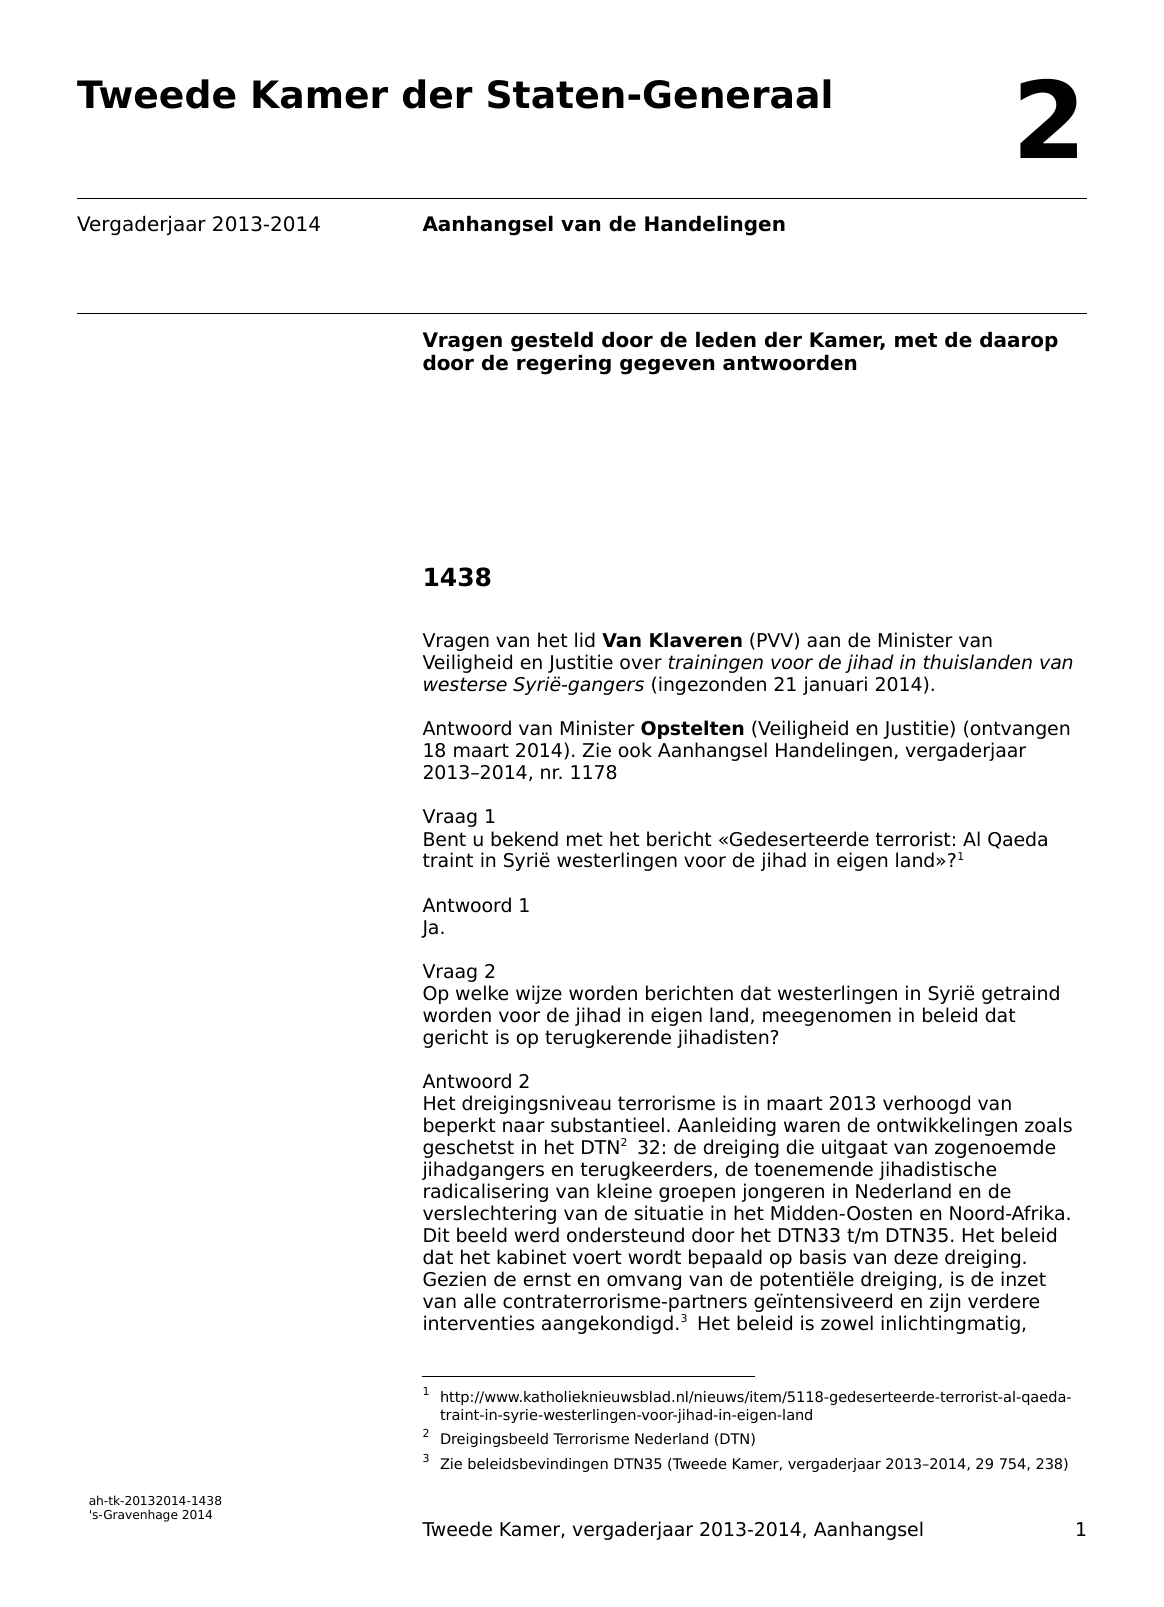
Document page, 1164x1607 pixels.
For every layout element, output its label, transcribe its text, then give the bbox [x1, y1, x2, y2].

text 1438 [422, 563, 1087, 592]
table_cell Vergaderjaar 2013-2014 [77, 199, 422, 313]
text Ja. [422, 917, 1087, 938]
text Dreigingsbeeld Terrorisme Nederland (DTN) [422, 1427, 1087, 1449]
text 's-Gravenhage 2014 [88, 1508, 323, 1522]
table_header 2 [886, 59, 1087, 198]
text Vraag 2 [422, 961, 1087, 983]
text Antwoord 2 [422, 1071, 1087, 1093]
text ah-tk-20132014-1438 [88, 1494, 323, 1508]
table_cell Vragen gesteld door de leden der Kamer, met de daarop door de regering gegeven antwoorden [422, 314, 1087, 375]
text Zie beleidsbevindingen DTN35 (Tweede Kamer, vergaderjaar 2013–2014, 29 754, 238) [422, 1452, 1087, 1474]
text Vraag 1 [422, 806, 1087, 828]
text Antwoord van Minister Opstelten (Veiligheid en Justitie) (ontvangen 18 maart 2014). Zie ook Aanhangsel Handelingen, vergaderjaar 2013–2014, nr. 1178 [422, 718, 1087, 784]
text http://www.katholieknieuwsblad.nl/nieuws/item/5118-gedeserteerde-terrorist-al-qaeda-traint-in-syrie-westerlingen-voor-jihad-in-eigen-land [422, 1385, 1087, 1424]
text Het dreigingsniveau terrorisme is in maart 2013 verhoogd van beperkt naar substantieel. Aanleiding waren de ontwikkelingen zoals geschetst in het DTN 32: de dreiging die uitgaat van zogenoemde jihadgangers en terugkeerders, de toenemende jihadistische radicalisering van kleine groepen jongeren in Nederland en de verslechtering van de situatie in het Midden-Oosten en Noord-Afrika. Dit beeld werd ondersteund door het DTN33 t/m DTN35. Het beleid dat het kabinet voert wordt bepaald op basis van deze dreiging. Gezien de ernst en omvang van de potentiële dreiging, is de inzet van alle contraterrorisme-partners geïntensiveerd en zijn verdere interventies aangekondigd. Het beleid is zowel inlichtingmatig, [422, 1093, 1087, 1334]
table_cell Aanhangsel van de Handelingen [422, 199, 1087, 313]
text Op welke wijze worden berichten dat westerlingen in Syrië getraind worden voor de jihad in eigen land, meegenomen in beleid dat gericht is op terugkerende jihadisten? [422, 983, 1087, 1049]
text Bent u bekend met het bericht «Gedeserteerde terrorist: Al Qaeda traint in Syrië westerlingen voor de jihad in eigen land»? [422, 828, 1087, 872]
table_header Tweede Kamer der Staten-Generaal [77, 59, 886, 198]
text Antwoord 1 [422, 894, 1087, 917]
text Vragen van het lid Van Klaveren (PVV) aan de Minister van Veiligheid en Justitie over trainingen voor de jihad in thuislanden van westerse Syrië-gangers (ingezonden 21 januari 2014). [422, 630, 1087, 696]
table_cell [77, 314, 422, 375]
